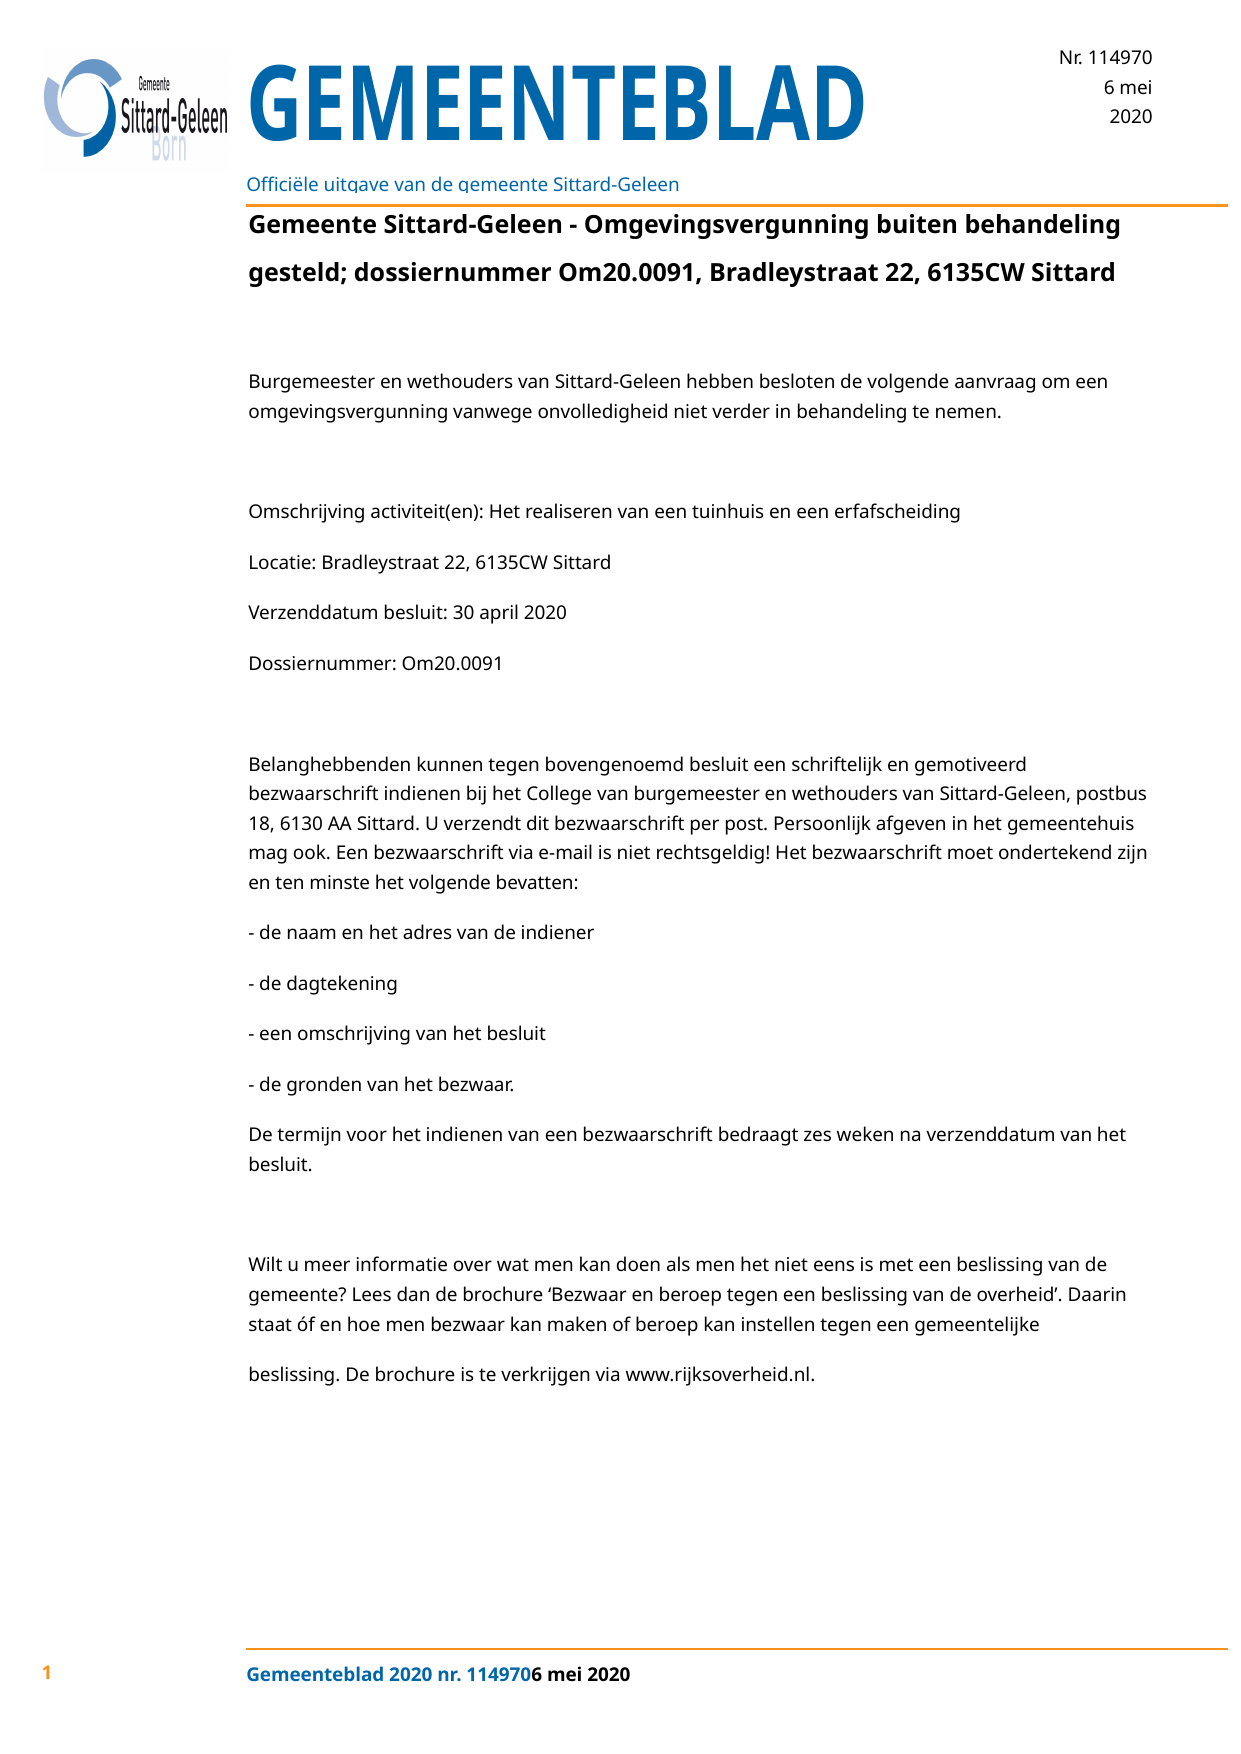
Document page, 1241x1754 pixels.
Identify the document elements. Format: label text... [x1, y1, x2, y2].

text - de gronden van het bezwaar. [248, 1071, 1152, 1097]
text Locatie: Bradleystraat 22, 6135CW Sittard [248, 549, 1152, 575]
text Omschrijving activiteit(en): Het realiseren van een tuinhuis en een erfafscheiding [248, 499, 1152, 524]
text Burgemeester en wethouders van Sittard-Geleen hebben besloten de volgende aanvraag om een omgevingsvergunning vanwege onvolledigheid niet verder in behandeling te nemen. [248, 368, 1152, 424]
text - de dagtekening [248, 970, 1152, 996]
text - de naam en het adres van de indiener [248, 919, 1152, 945]
text Belanghebbenden kunnen tegen bovengenoemd besluit een schriftelijk en gemotiveerd bezwaarschrift indienen bij het College van burgemeester en wethouders van Sittard-Geleen, postbus 18, 6130 AA Sittard. U verzendt dit bezwaarschrift per post. Persoonlijk afgeven in het gemeentehuis mag ook. Een bezwaarschrift via e-mail is niet rechtsgeldig! Het bezwaarschrift moet ondertekend zijn en ten minste het volgende bevatten: [248, 751, 1152, 895]
text - een omschrijving van het besluit [248, 1020, 1152, 1046]
text Dossiernummer: Om20.0091 [248, 650, 1152, 676]
text Gemeente Sittard-Geleen - Omgevingsvergunning buiten behandeling gesteld; dossiernummer Om20.0091, Bradleystraat 22, 6135CW Sittard [248, 207, 1152, 288]
picture [41, 47, 231, 172]
text Verzenddatum besluit: 30 april 2020 [248, 599, 1152, 625]
text beslissing. De brochure is te verkrijgen via www.rijksoverheid.nl. [248, 1361, 1152, 1387]
text Wilt u meer informatie over wat men kan doen als men het niet eens is met een beslissing van de gemeente? Lees dan de brochure ‘Bezwaar en beroep tegen een beslissing van de overheid’. Daarin staat óf en hoe men bezwaar kan maken of beroep kan instellen tegen een gemeentelijke [248, 1252, 1152, 1337]
text De termijn voor het indienen van een bezwaarschrift bedraagt zes weken na verzenddatum van het besluit. [248, 1121, 1152, 1177]
